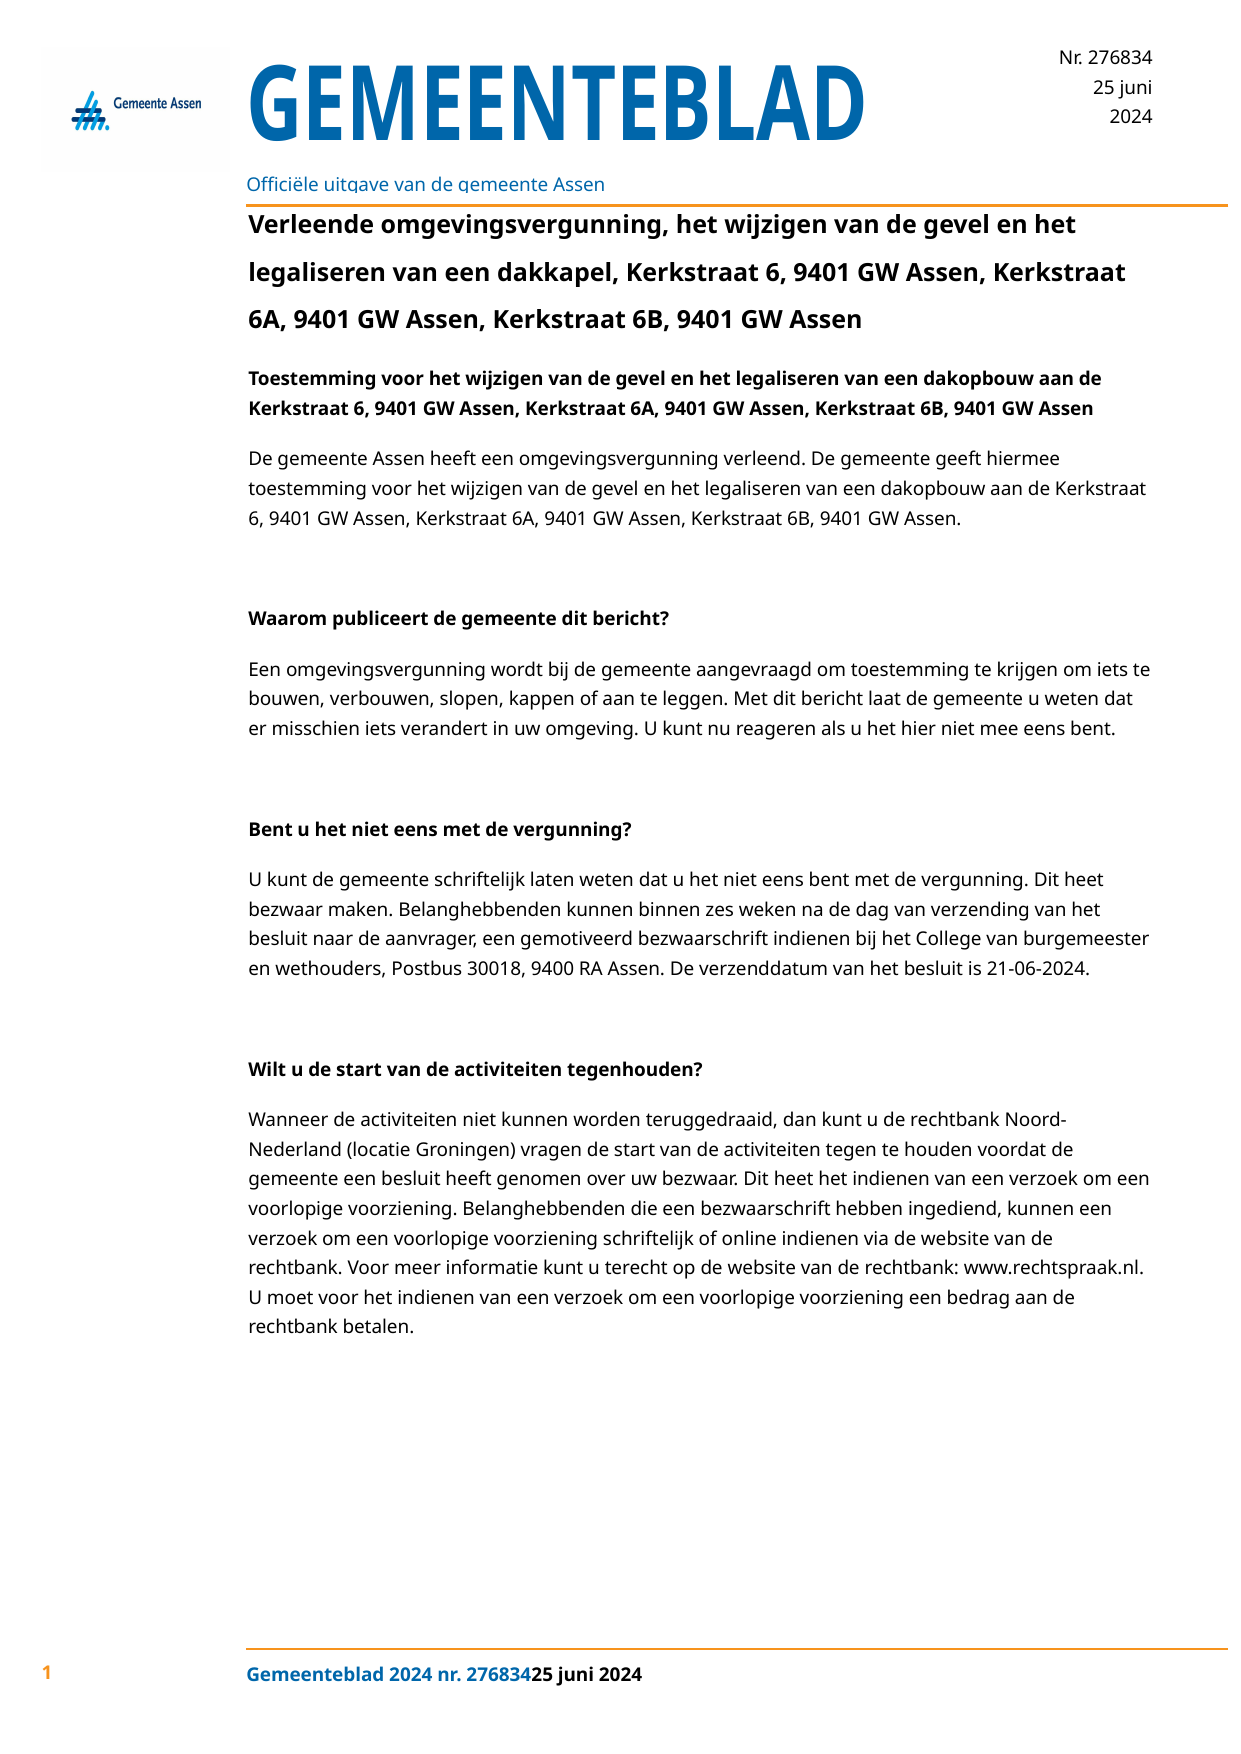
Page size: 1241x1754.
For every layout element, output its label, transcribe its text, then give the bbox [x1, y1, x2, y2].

text Wanneer de activiteiten niet kunnen worden teruggedraaid, dan kunt u de rechtbank Noord-Nederland (locatie Groningen) vragen de start van de activiteiten tegen te houden voordat de gemeente een besluit heeft genomen over uw bezwaar. Dit heet het indienen van een verzoek om een voorlopige voorziening. Belanghebbenden die een bezwaarschrift hebben ingediend, kunnen een verzoek om een voorlopige voorziening schriftelijk of online indienen via de website van de rechtbank. Voor meer informatie kunt u terecht op de website van de rechtbank: www.rechtspraak.nl. U moet voor het indienen van een verzoek om een voorlopige voorziening een bedrag aan de rechtbank betalen. [248, 1106, 1152, 1339]
text Waarom publiceert de gemeente dit bericht? [248, 606, 1152, 631]
picture [41, 47, 231, 172]
text Een omgevingsvergunning wordt bij de gemeente aangevraagd om toestemming te krijgen om iets te bouwen, verbouwen, slopen, kappen of aan te leggen. Met dit bericht laat de gemeente u weten dat er misschien iets verandert in uw omgeving. U kunt nu reageren als u het hier niet mee eens bent. [248, 656, 1152, 741]
text Verleende omgevingsvergunning, het wijzigen van de gevel en het legaliseren van een dakkapel, Kerkstraat 6, 9401 GW Assen, Kerkstraat 6A, 9401 GW Assen, Kerkstraat 6B, 9401 GW Assen [248, 207, 1152, 336]
text De gemeente Assen heeft een omgevingsvergunning verleend. De gemeente geeft hiermee toestemming voor het wijzigen van de gevel en het legaliseren van een dakopbouw aan de Kerkstraat 6, 9401 GW Assen, Kerkstraat 6A, 9401 GW Assen, Kerkstraat 6B, 9401 GW Assen. [248, 446, 1152, 530]
text Wilt u de start van de activiteiten tegenhouden? [248, 1056, 1152, 1082]
text U kunt de gemeente schriftelijk laten weten dat u het niet eens bent met de vergunning. Dit heet bezwaar maken. Belanghebbenden kunnen binnen zes weken na de dag van verzending van het besluit naar de aanvrager, een gemotiveerd bezwaarschrift indienen bij het College van burgemeester en wethouders, Postbus 30018, 9400 RA Assen. De verzenddatum van het besluit is 21-06-2024. [248, 866, 1152, 981]
text Toestemming voor het wijzigen van de gevel en het legaliseren van een dakopbouw aan de Kerkstraat 6, 9401 GW Assen, Kerkstraat 6A, 9401 GW Assen, Kerkstraat 6B, 9401 GW Assen [248, 366, 1152, 421]
text Bent u het niet eens met de vergunning? [248, 816, 1152, 842]
